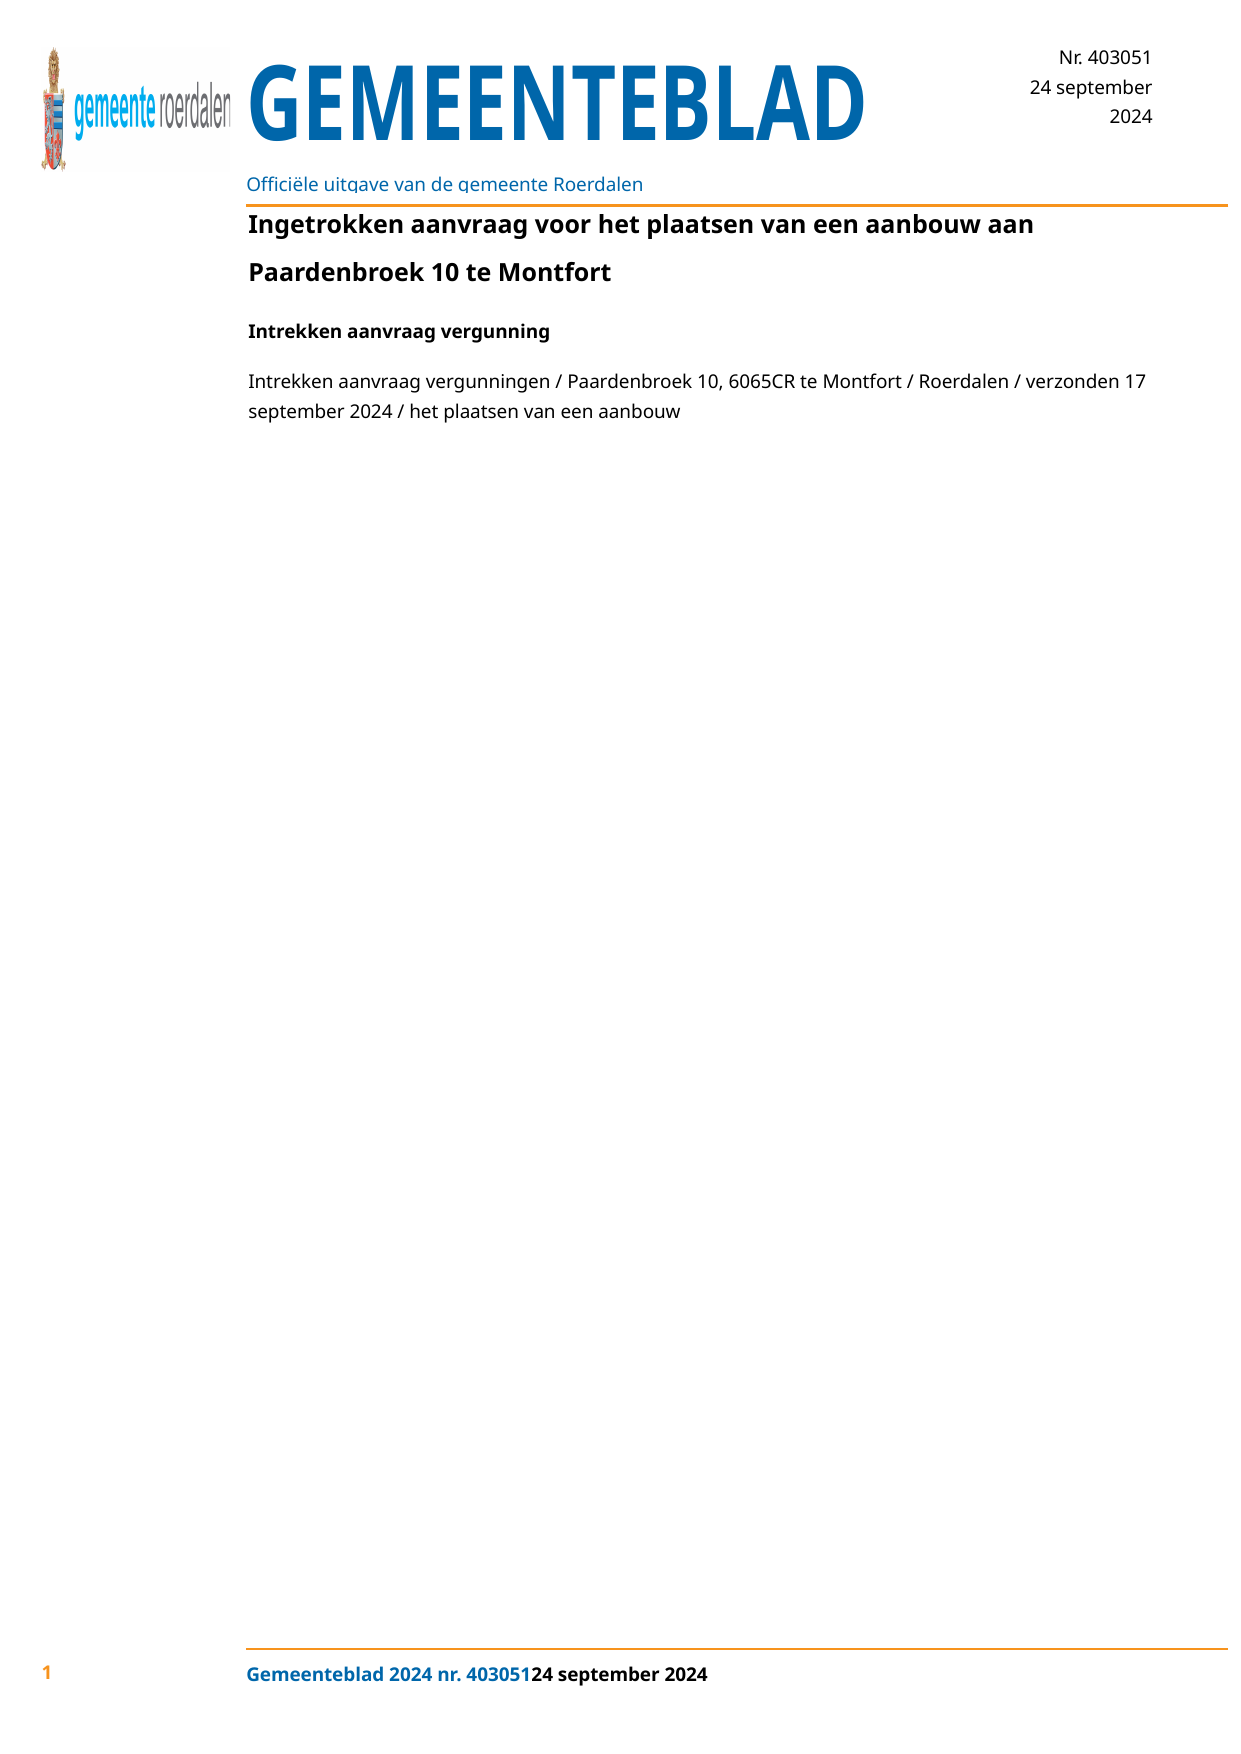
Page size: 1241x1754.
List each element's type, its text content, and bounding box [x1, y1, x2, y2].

picture [41, 47, 231, 172]
text Intrekken aanvraag vergunningen / Paardenbroek 10, 6065CR te Montfort / Roerdalen / verzonden 17 september 2024 / het plaatsen van een aanbouw [248, 368, 1152, 424]
text Intrekken aanvraag vergunning [248, 318, 1152, 344]
text Ingetrokken aanvraag voor het plaatsen van een aanbouw aan Paardenbroek 10 te Montfort [248, 207, 1152, 288]
